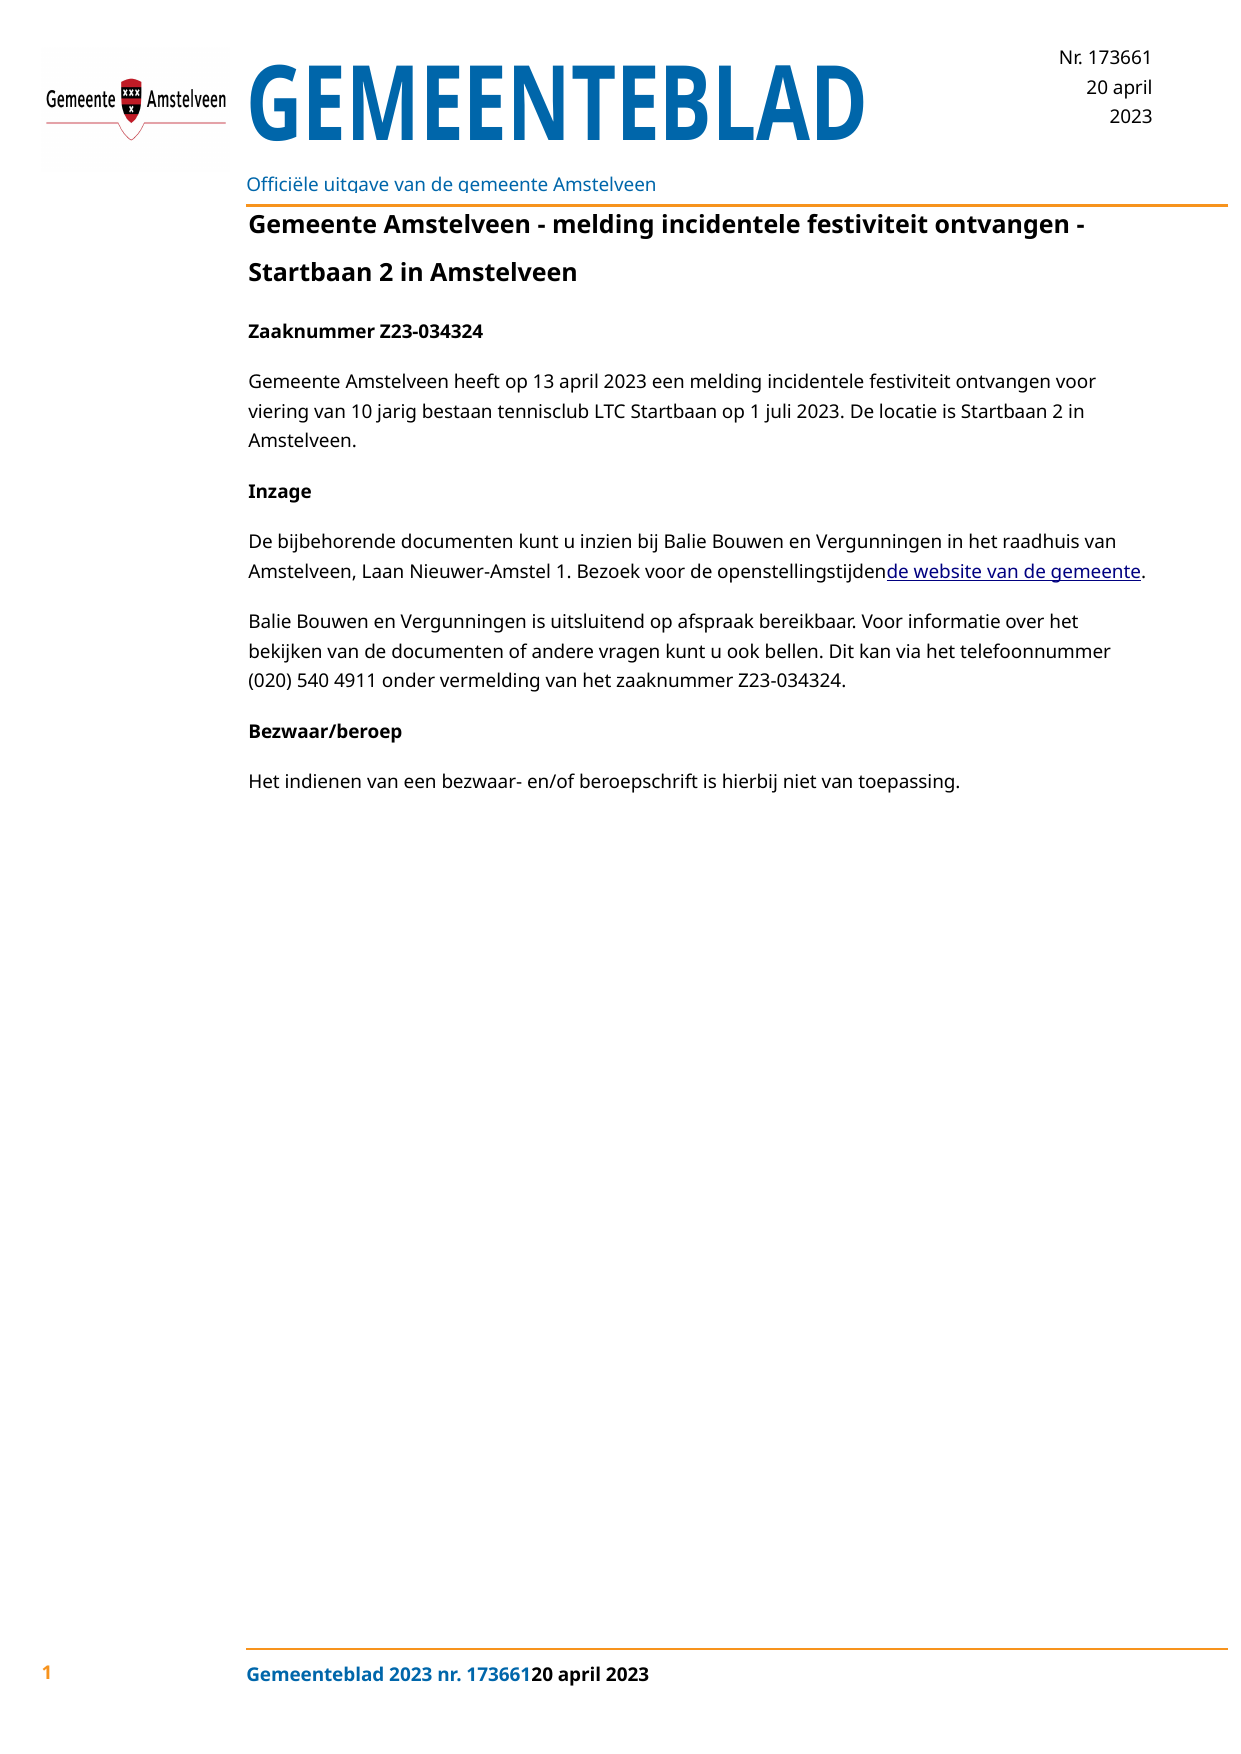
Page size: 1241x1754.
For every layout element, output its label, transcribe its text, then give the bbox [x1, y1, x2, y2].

text Inzage [248, 478, 1152, 504]
text Zaaknummer Z23-034324 [248, 318, 1152, 344]
text Bezwaar/beroep [248, 718, 1152, 744]
text Gemeente Amstelveen heeft op 13 april 2023 een melding incidentele festiviteit ontvangen voor viering van 10 jarig bestaan tennisclub LTC Startbaan op 1 juli 2023. De locatie is Startbaan 2 in Amstelveen. [248, 368, 1152, 453]
text Balie Bouwen en Vergunningen is uitsluitend op afspraak bereikbaar. Voor informatie over het bekijken van de documenten of andere vragen kunt u ook bellen. Dit kan via het telefoonnummer (020) 540 4911 onder vermelding van het zaaknummer Z23-034324. [248, 608, 1152, 693]
picture [41, 47, 231, 172]
text Gemeente Amstelveen - melding incidentele festiviteit ontvangen - Startbaan 2 in Amstelveen [248, 207, 1152, 288]
text Het indienen van een bezwaar- en/of beroepschrift is hierbij niet van toepassing. [248, 768, 1152, 794]
text De bijbehorende documenten kunt u inzien bij Balie Bouwen en Vergunningen in het raadhuis van Amstelveen, Laan Nieuwer-Amstel 1. Bezoek voor de openstellingstijdende website van de gemeente. [248, 528, 1152, 584]
